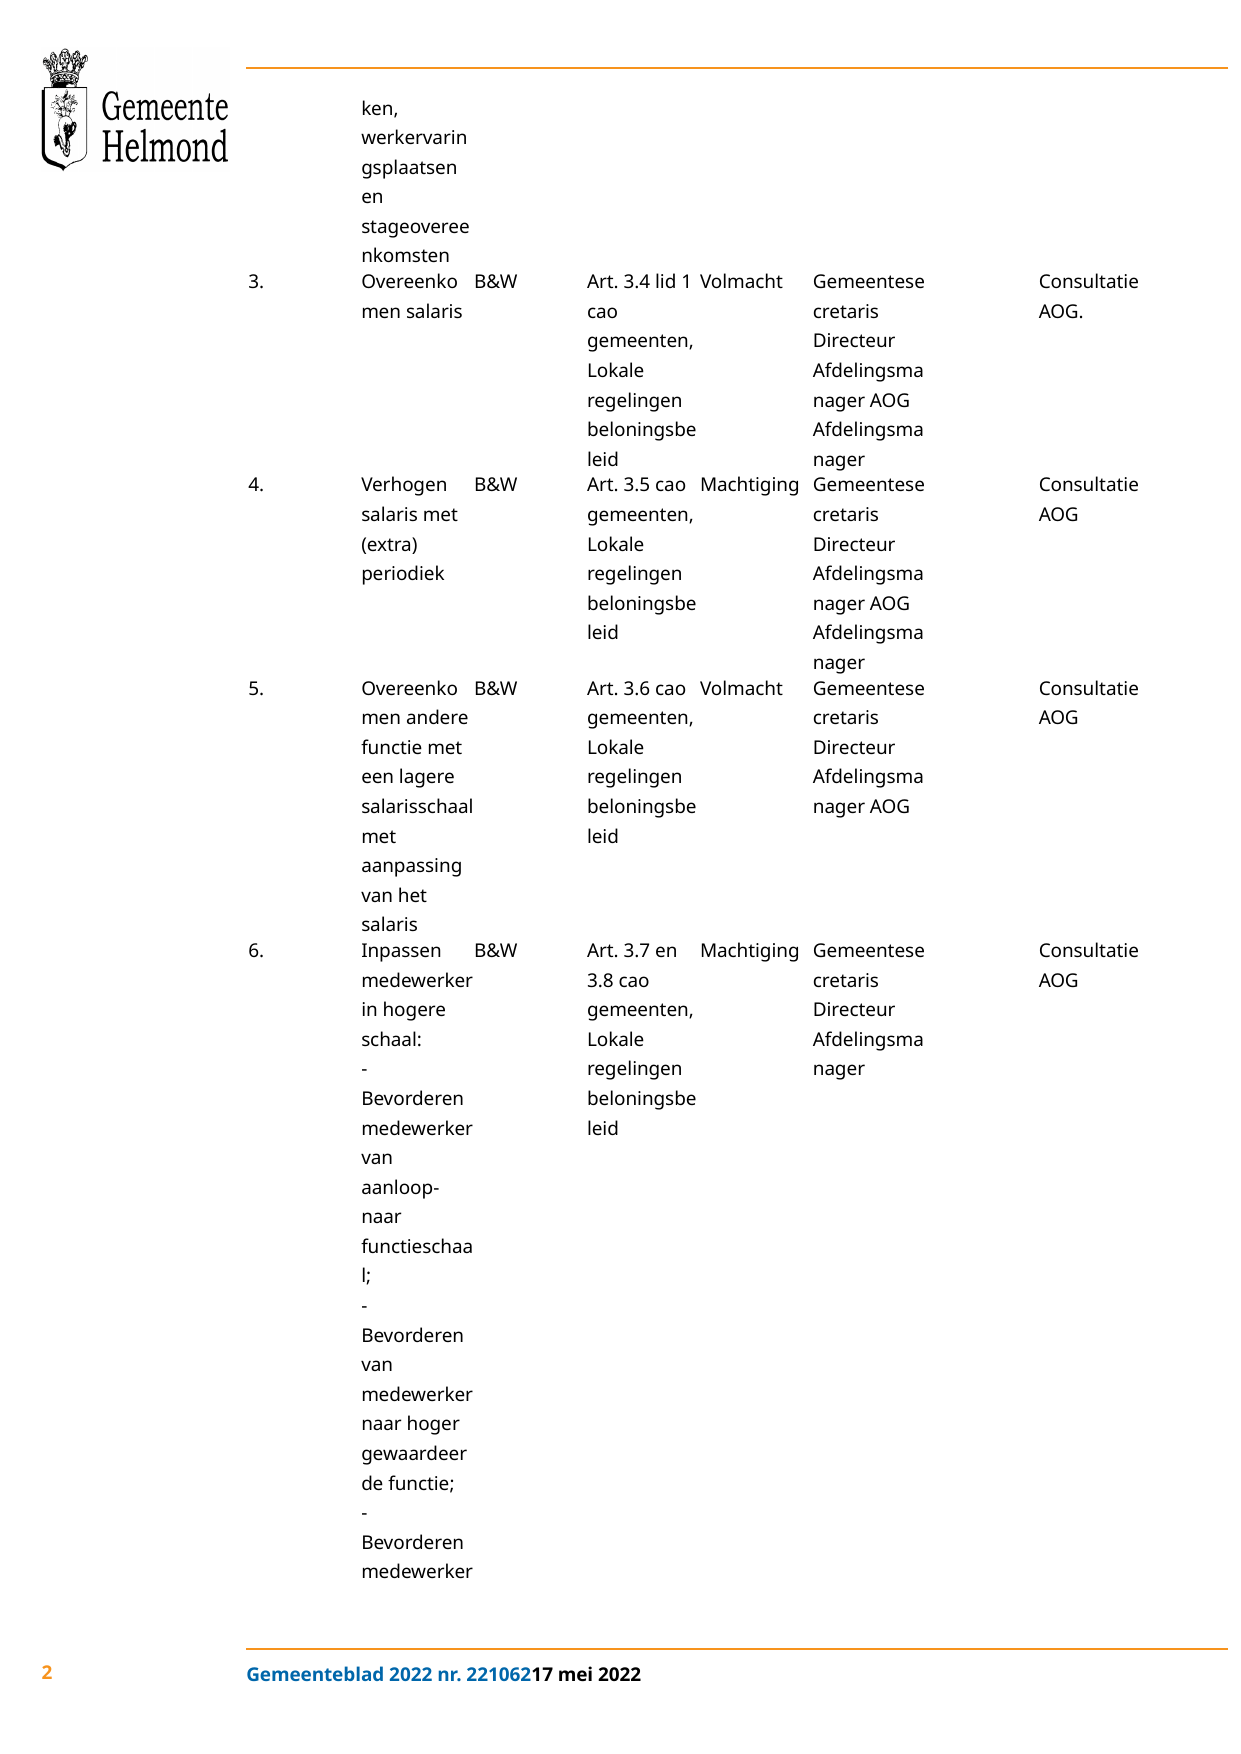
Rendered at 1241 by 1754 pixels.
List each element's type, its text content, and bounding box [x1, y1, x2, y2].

table_cell [926, 937, 1038, 1584]
table_cell 6. [248, 937, 361, 1584]
table_cell [926, 472, 1038, 675]
table_cell B&W [474, 675, 587, 937]
table_cell Consultatie AOG. [1039, 269, 1152, 472]
picture [41, 47, 231, 172]
table_cell Inpassen medewerker in hogere schaal: - Bevorderen medewerker van aanloop- naar functieschaal; - Bevorderen van medewerker naar hoger gewaardeerde functie; - Bevorderen medewerker [361, 937, 474, 1584]
table_cell [700, 95, 813, 268]
table_cell Volmacht [700, 675, 813, 937]
table_cell [1039, 95, 1152, 268]
table_cell [926, 269, 1038, 472]
table_cell Overeenkomen salaris [361, 269, 474, 472]
table_cell Consultatie AOG [1039, 937, 1152, 1584]
table_cell Gemeentesecretaris Directeur Afdelingsmanager AOG Afdelingsmanager [813, 269, 926, 472]
table_cell [813, 95, 926, 268]
table_cell [926, 675, 1038, 937]
table_cell Gemeentesecretaris Directeur Afdelingsmanager AOG [813, 675, 926, 937]
table_cell [926, 95, 1038, 268]
table_cell Art. 3.7 en 3.8 cao gemeenten, Lokale regelingen beloningsbeleid [587, 937, 700, 1584]
table_cell Art. 3.5 cao gemeenten, Lokale regelingen beloningsbeleid [587, 472, 700, 675]
table_cell Verhogen salaris met (extra) periodiek [361, 472, 474, 675]
table_cell [248, 95, 361, 268]
table_cell [587, 95, 700, 268]
table_cell Consultatie AOG [1039, 472, 1152, 675]
table_cell Volmacht [700, 269, 813, 472]
table_cell Art. 3.4 lid 1 cao gemeenten, Lokale regelingen beloningsbeleid [587, 269, 700, 472]
table_cell 5. [248, 675, 361, 937]
table_cell Gemeentesecretaris Directeur Afdelingsmanager [813, 937, 926, 1584]
table_cell [474, 95, 587, 268]
table_cell B&W [474, 937, 587, 1584]
table_cell Overeenkomen andere functie met een lagere salarisschaal met aanpassing van het salaris [361, 675, 474, 937]
table_cell B&W [474, 472, 587, 675]
table_cell Gemeentesecretaris Directeur Afdelingsmanager AOG Afdelingsmanager [813, 472, 926, 675]
table_cell Machtiging [700, 472, 813, 675]
table_cell Art. 3.6 cao gemeenten, Lokale regelingen beloningsbeleid [587, 675, 700, 937]
table_cell Consultatie AOG [1039, 675, 1152, 937]
table_cell B&W [474, 269, 587, 472]
table_cell 3. [248, 269, 361, 472]
table_cell ken, werkervaringsplaatsen en stageovereenkomsten [361, 95, 474, 268]
table_cell Machtiging [700, 937, 813, 1584]
table_cell 4. [248, 472, 361, 675]
